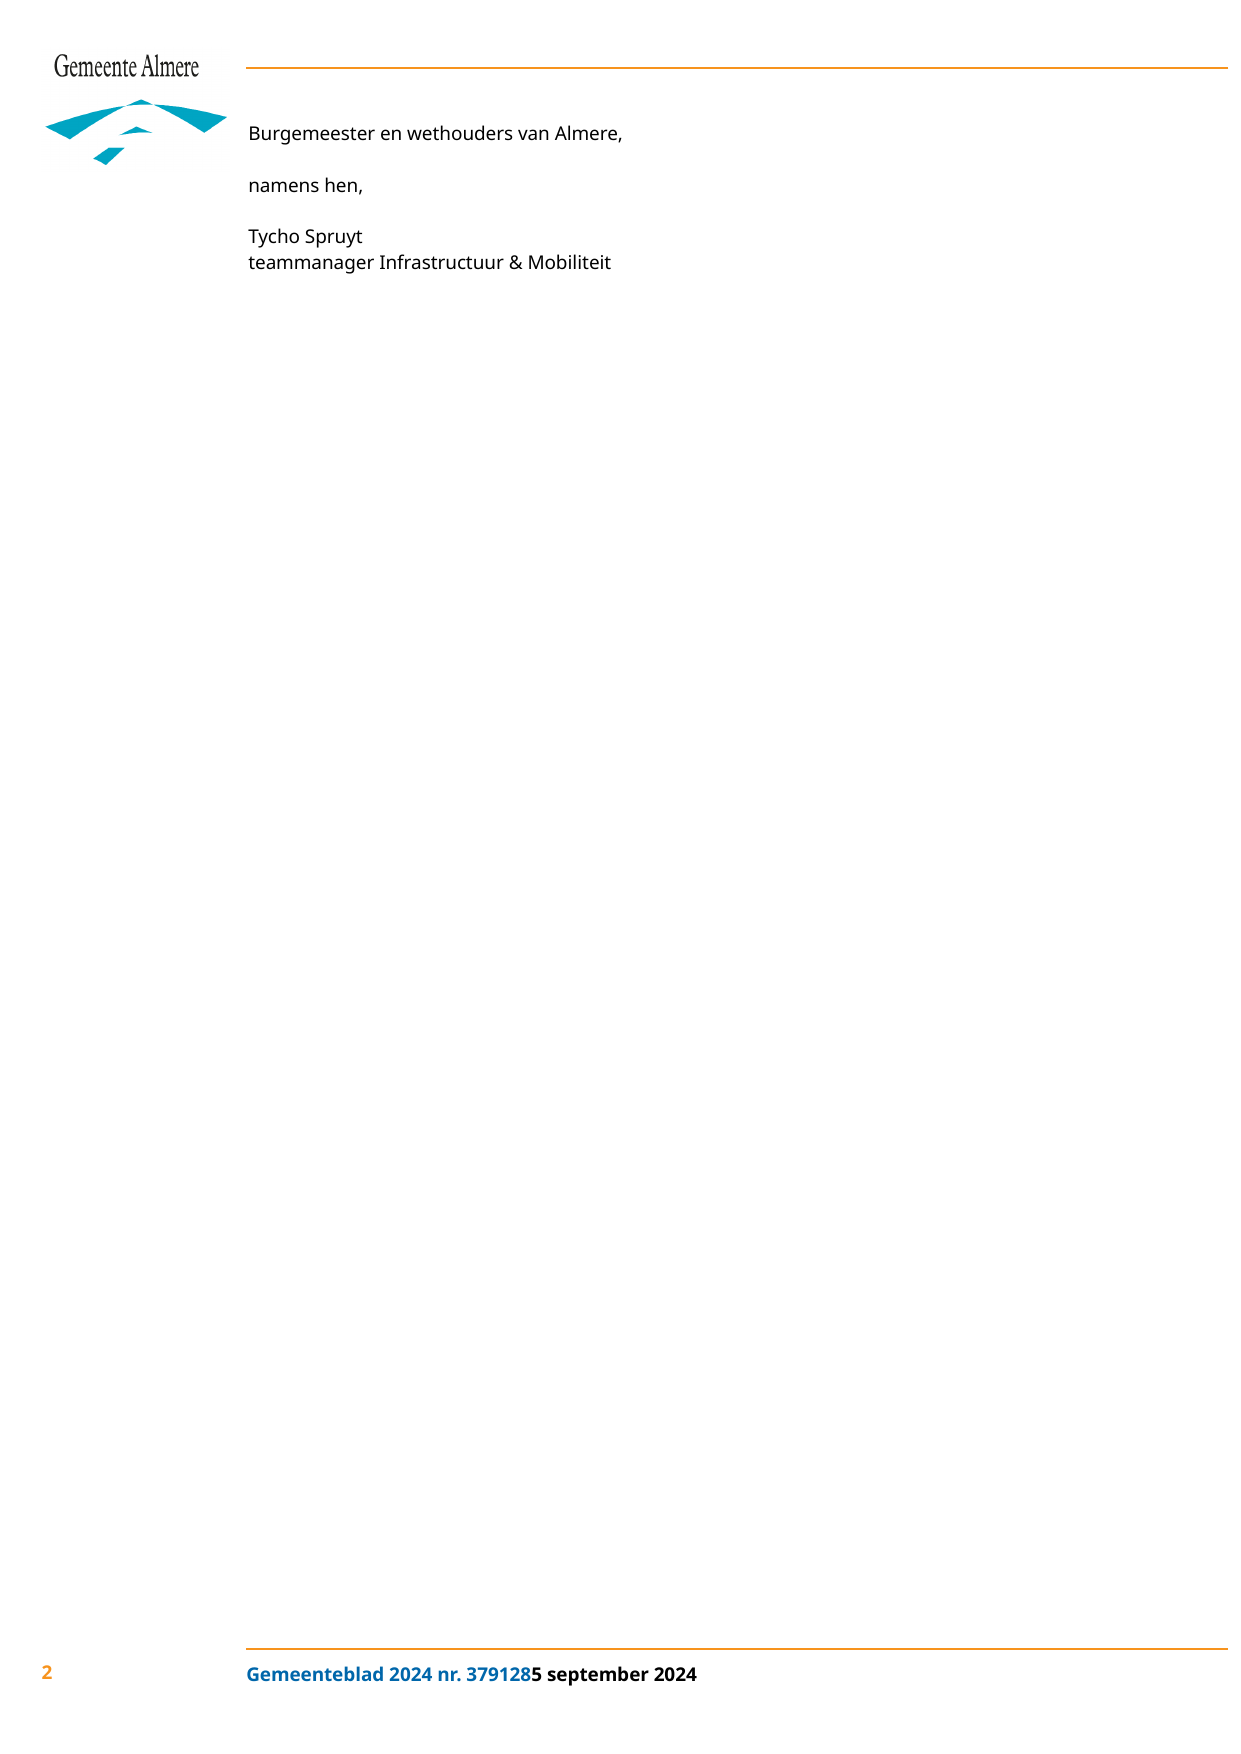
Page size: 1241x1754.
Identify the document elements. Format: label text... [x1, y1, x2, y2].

picture [41, 47, 231, 172]
text Tycho Spruyt [248, 223, 1152, 249]
text teammanager Infrastructuur & Mobiliteit [248, 249, 1152, 275]
text namens hen, [248, 172, 1152, 198]
text Burgemeester en wethouders van Almere, [248, 121, 1152, 146]
